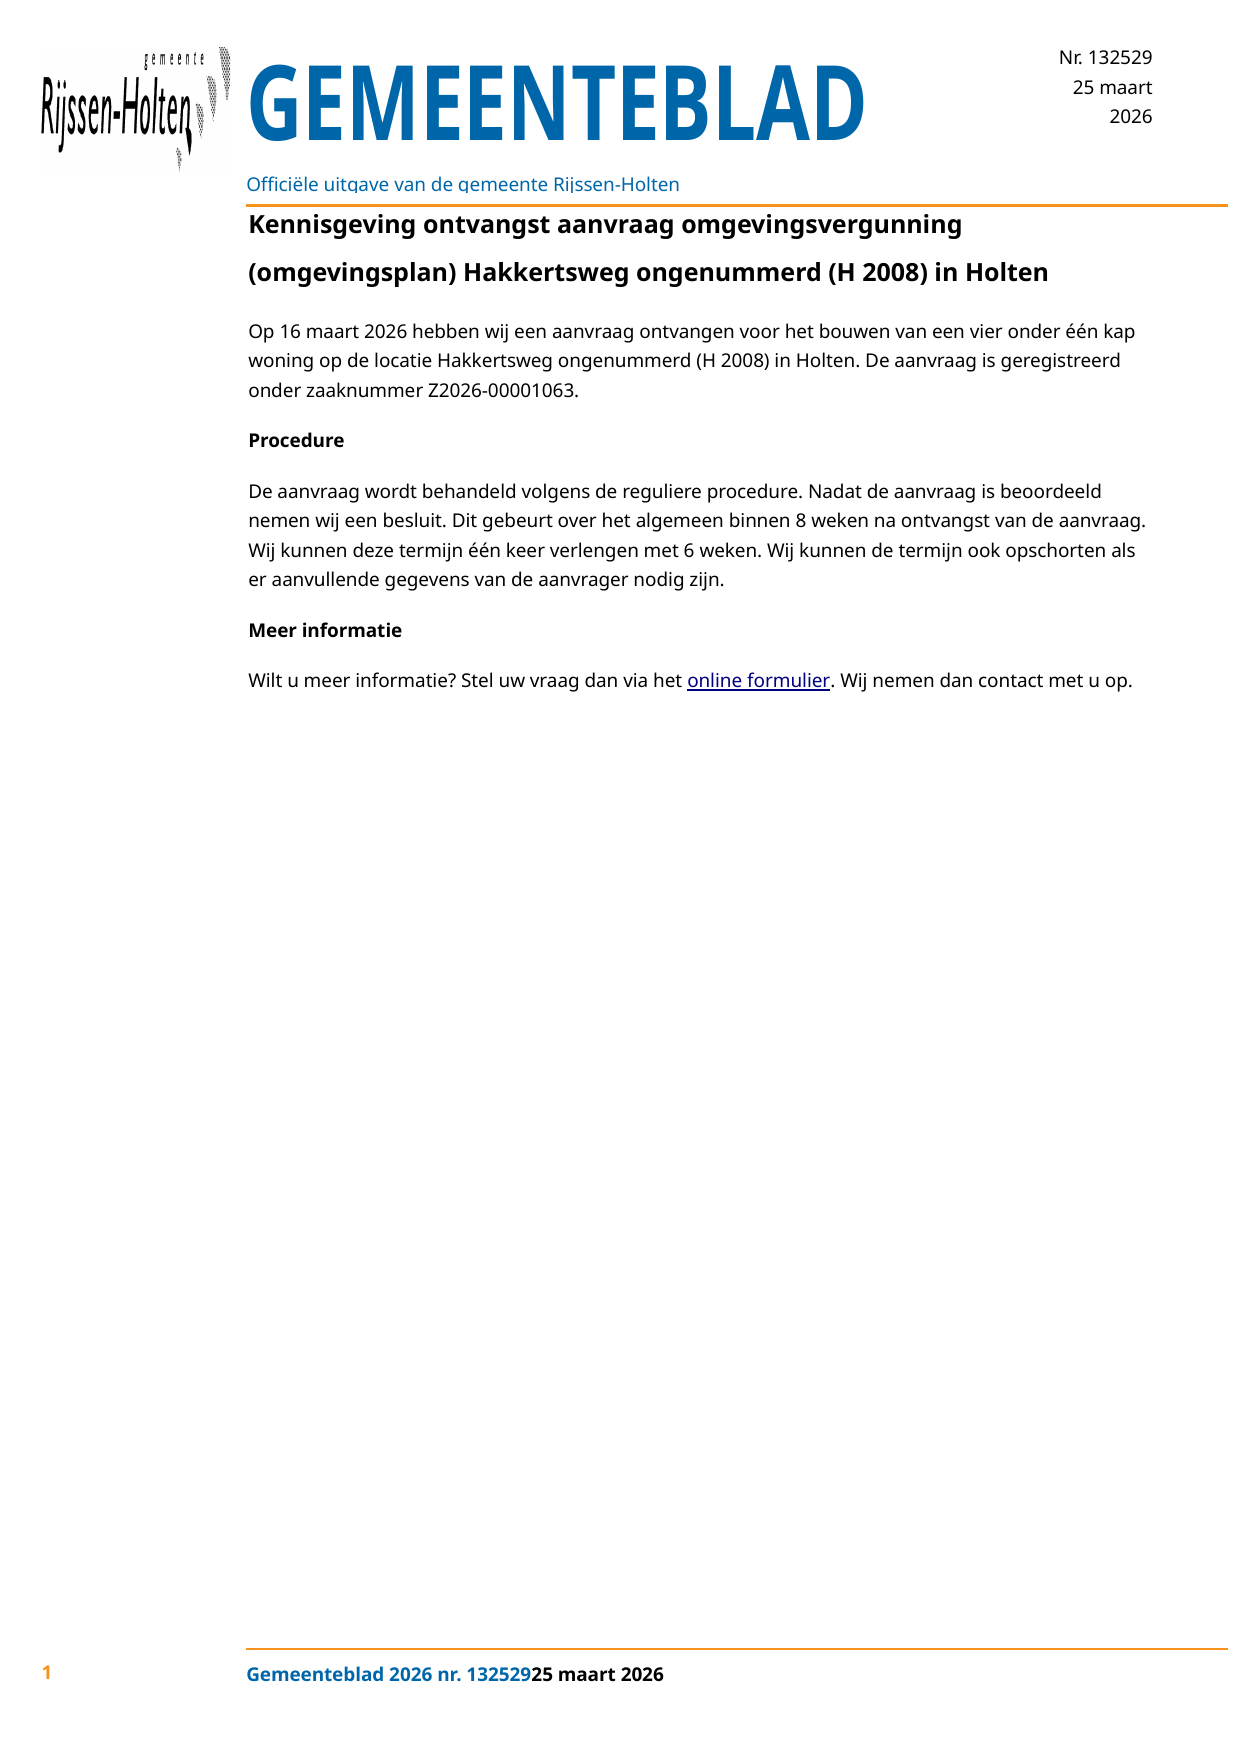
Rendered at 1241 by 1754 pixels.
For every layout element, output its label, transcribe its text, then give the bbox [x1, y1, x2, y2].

text De aanvraag wordt behandeld volgens de reguliere procedure. Nadat de aanvraag is beoordeeld nemen wij een besluit. Dit gebeurt over het algemeen binnen 8 weken na ontvangst van de aanvraag. Wij kunnen deze termijn één keer verlengen met 6 weken. Wij kunnen de termijn ook opschorten als er aanvullende gegevens van de aanvrager nodig zijn. [248, 478, 1152, 592]
text Op 16 maart 2026 hebben wij een aanvraag ontvangen voor het bouwen van een vier onder één kap woning op de locatie Hakkertsweg ongenummerd (H 2008) in Holten. De aanvraag is geregistreerd onder zaaknummer Z2026-00001063. [248, 318, 1152, 403]
picture [41, 47, 231, 172]
text Procedure [248, 427, 1152, 453]
text Meer informatie [248, 617, 1152, 643]
text Kennisgeving ontvangst aanvraag omgevingsvergunning (omgevingsplan) Hakkertsweg ongenummerd (H 2008) in Holten [248, 207, 1152, 288]
text Wilt u meer informatie? Stel uw vraag dan via het online formulier. Wij nemen dan contact met u op. [248, 667, 1152, 693]
